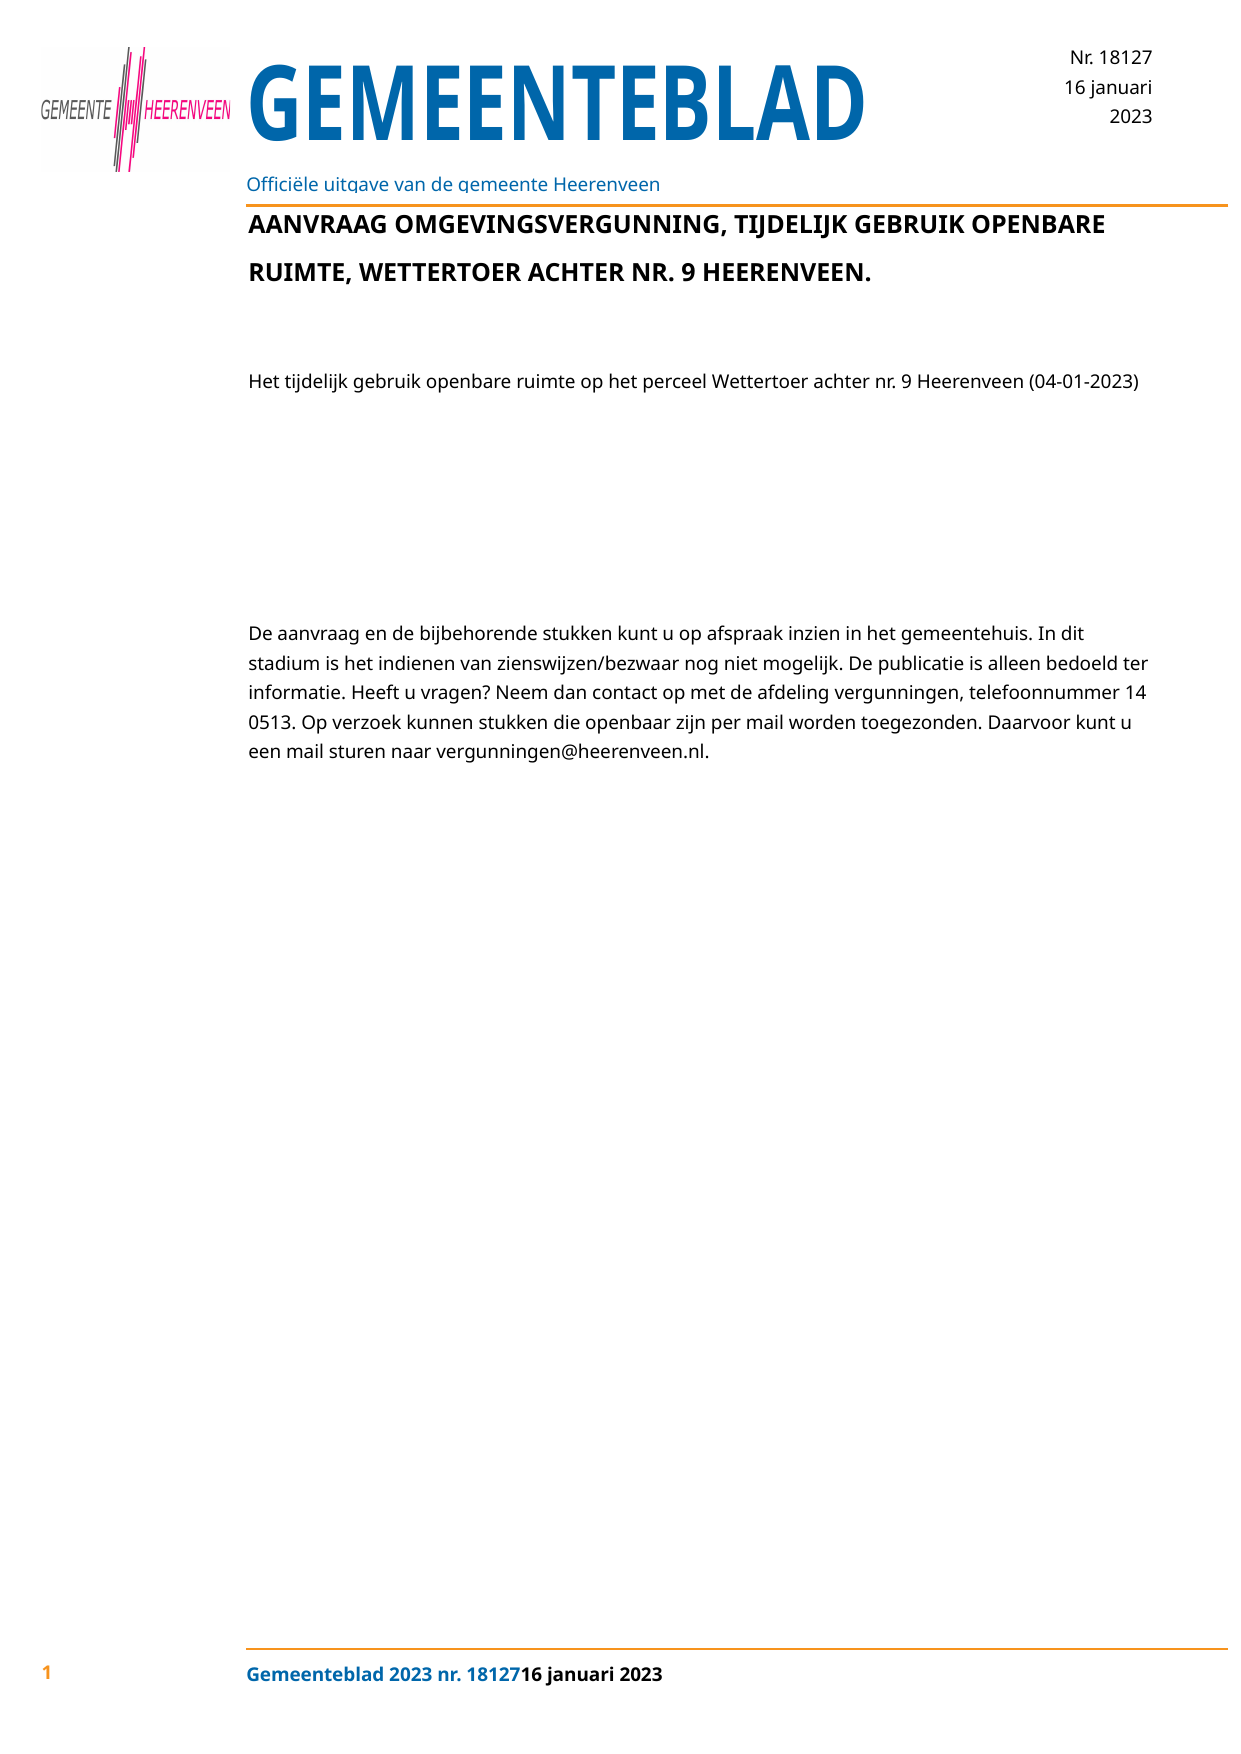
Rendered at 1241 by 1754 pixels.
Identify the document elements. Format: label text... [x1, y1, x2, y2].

text De aanvraag en de bijbehorende stukken kunt u op afspraak inzien in het gemeentehuis. In dit stadium is het indienen van zienswijzen/bezwaar nog niet mogelijk. De publicatie is alleen bedoeld ter informatie. Heeft u vragen? Neem dan contact op met de afdeling vergunningen, telefoonnummer 14 0513. Op verzoek kunnen stukken die openbaar zijn per mail worden toegezonden. Daarvoor kunt u een mail sturen naar vergunningen@heerenveen.nl. [248, 620, 1152, 764]
text Het tijdelijk gebruik openbare ruimte op het perceel Wettertoer achter nr. 9 Heerenveen (04-01-2023) [248, 368, 1152, 394]
text AANVRAAG OMGEVINGSVERGUNNING, TIJDELIJK GEBRUIK OPENBARE RUIMTE, WETTERTOER ACHTER NR. 9 HEERENVEEN. [248, 207, 1152, 288]
picture [41, 47, 231, 172]
